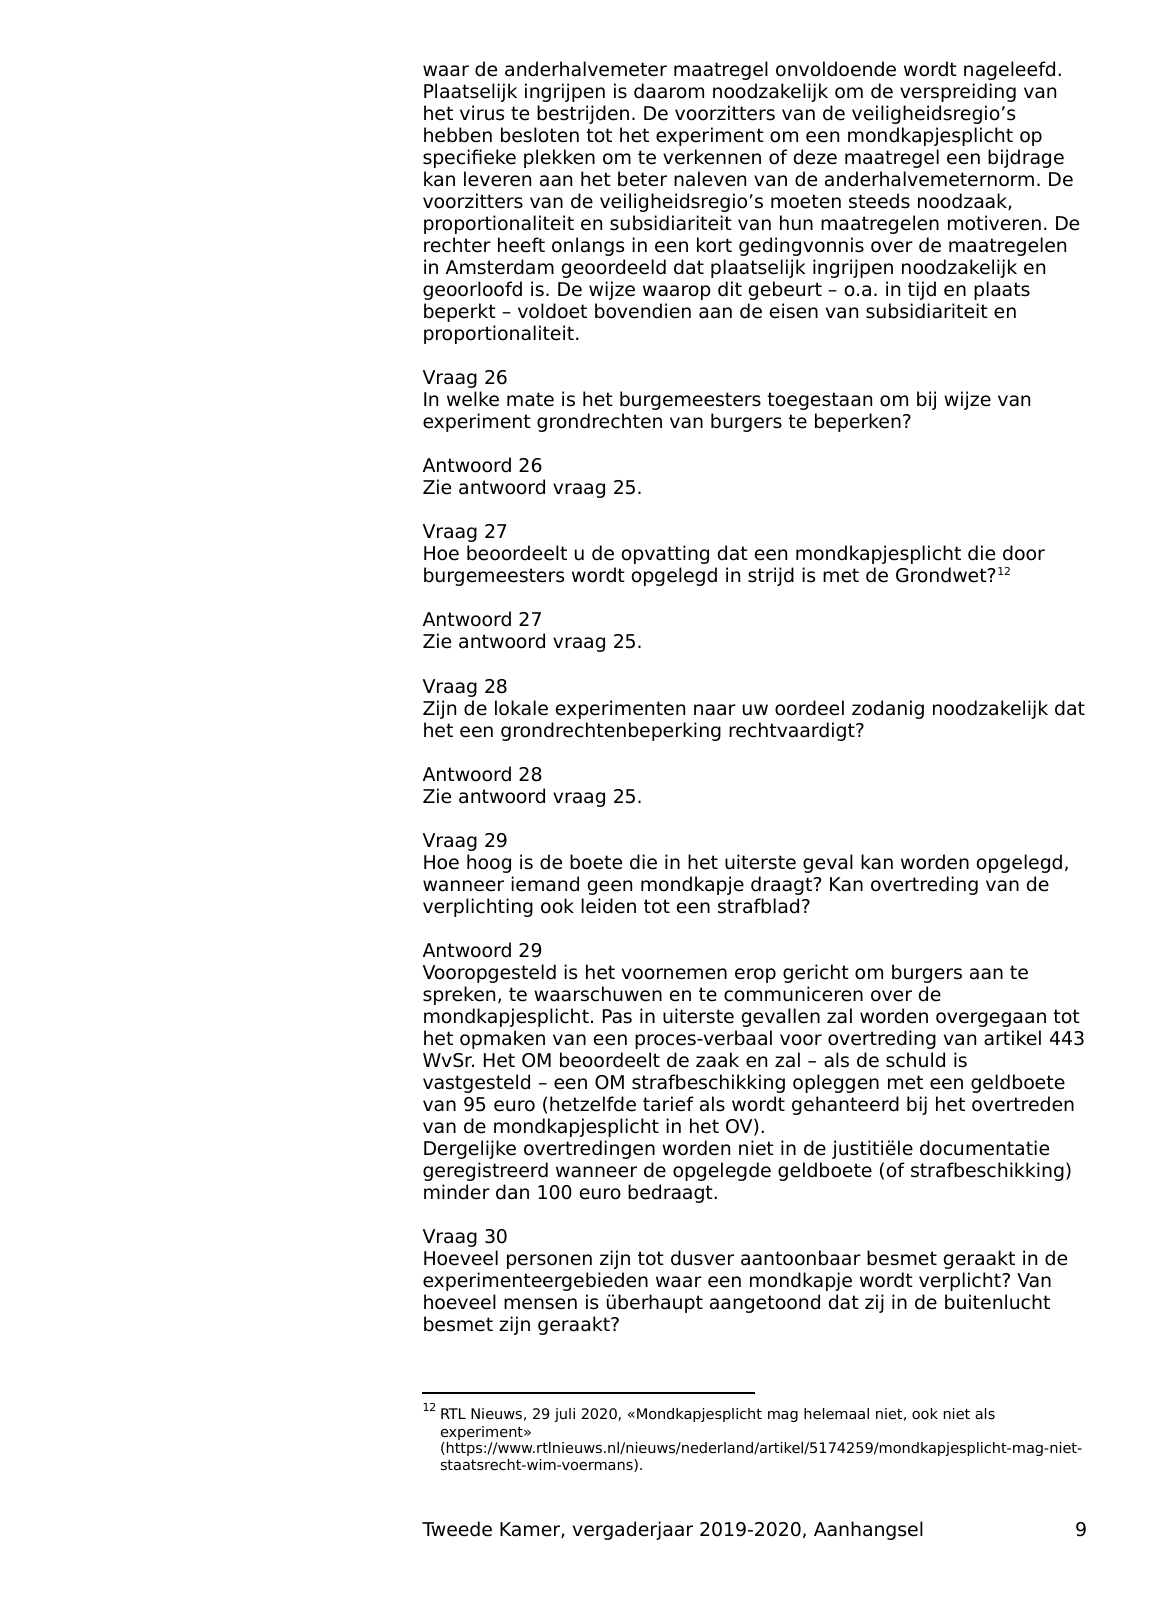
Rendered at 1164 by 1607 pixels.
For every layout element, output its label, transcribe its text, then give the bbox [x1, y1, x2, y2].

text Zie antwoord vraag 25. [422, 477, 1087, 499]
text Antwoord 28 [422, 764, 1087, 786]
text Hoe hoog is de boete die in het uiterste geval kan worden opgelegd, wanneer iemand geen mondkapje draagt? Kan overtreding van de verplichting ook leiden tot een strafblad? [422, 852, 1087, 918]
text RTL Nieuws, 29 juli 2020, «Mondkapjesplicht mag helemaal niet, ook niet als experiment» (https://www.rtlnieuws.nl/nieuws/nederland/artikel/5174259/mondkapjesplicht-mag-niet-staatsrecht-wim-voermans). [422, 1402, 1087, 1474]
text waar de anderhalvemeter maatregel onvoldoende wordt nageleefd. Plaatselijk ingrijpen is daarom noodzakelijk om de verspreiding van het virus te bestrijden. De voorzitters van de veiligheidsregio’s hebben besloten tot het experiment om een mondkapjesplicht op specifieke plekken om te verkennen of deze maatregel een bijdrage kan leveren aan het beter naleven van de anderhalvemeternorm. De voorzitters van de veiligheidsregio’s moeten steeds noodzaak, proportionaliteit en subsidiariteit van hun maatregelen motiveren. De rechter heeft onlangs in een kort gedingvonnis over de maatregelen in Amsterdam geoordeeld dat plaatselijk ingrijpen noodzakelijk en geoorloofd is. De wijze waarop dit gebeurt – o.a. in tijd en plaats beperkt – voldoet bovendien aan de eisen van subsidiariteit en proportionaliteit. [422, 59, 1087, 345]
text Hoeveel personen zijn tot dusver aantoonbaar besmet geraakt in de experimenteergebieden waar een mondkapje wordt verplicht? Van hoeveel mensen is überhaupt aangetoond dat zij in de buitenlucht besmet zijn geraakt? [422, 1248, 1087, 1336]
text Zie antwoord vraag 25. [422, 786, 1087, 808]
text Zijn de lokale experimenten naar uw oordeel zodanig noodzakelijk dat het een grondrechtenbeperking rechtvaardigt? [422, 697, 1087, 741]
text Dergelijke overtredingen worden niet in de justitiële documentatie geregistreerd wanneer de opgelegde geldboete (of strafbeschikking) minder dan 100 euro bedraagt. [422, 1138, 1087, 1204]
text Hoe beoordeelt u de opvatting dat een mondkapjesplicht die door burgemeesters wordt opgelegd in strijd is met de Grondwet? [422, 543, 1087, 587]
text Antwoord 27 [422, 609, 1087, 631]
text Vraag 28 [422, 676, 1087, 697]
text Vraag 30 [422, 1226, 1087, 1248]
text Antwoord 26 [422, 455, 1087, 477]
text Vraag 27 [422, 521, 1087, 543]
text Vraag 26 [422, 367, 1087, 389]
text Vooropgesteld is het voornemen erop gericht om burgers aan te spreken, te waarschuwen en te communiceren over de mondkapjesplicht. Pas in uiterste gevallen zal worden overgegaan tot het opmaken van een proces-verbaal voor overtreding van artikel 443 WvSr. Het OM beoordeelt de zaak en zal – als de schuld is vastgesteld – een OM strafbeschikking opleggen met een geldboete van 95 euro (hetzelfde tarief als wordt gehanteerd bij het overtreden van de mondkapjesplicht in het OV). [422, 962, 1087, 1138]
text In welke mate is het burgemeesters toegestaan om bij wijze van experiment grondrechten van burgers te beperken? [422, 389, 1087, 433]
text Antwoord 29 [422, 940, 1087, 962]
text Vraag 29 [422, 830, 1087, 852]
text Zie antwoord vraag 25. [422, 631, 1087, 653]
